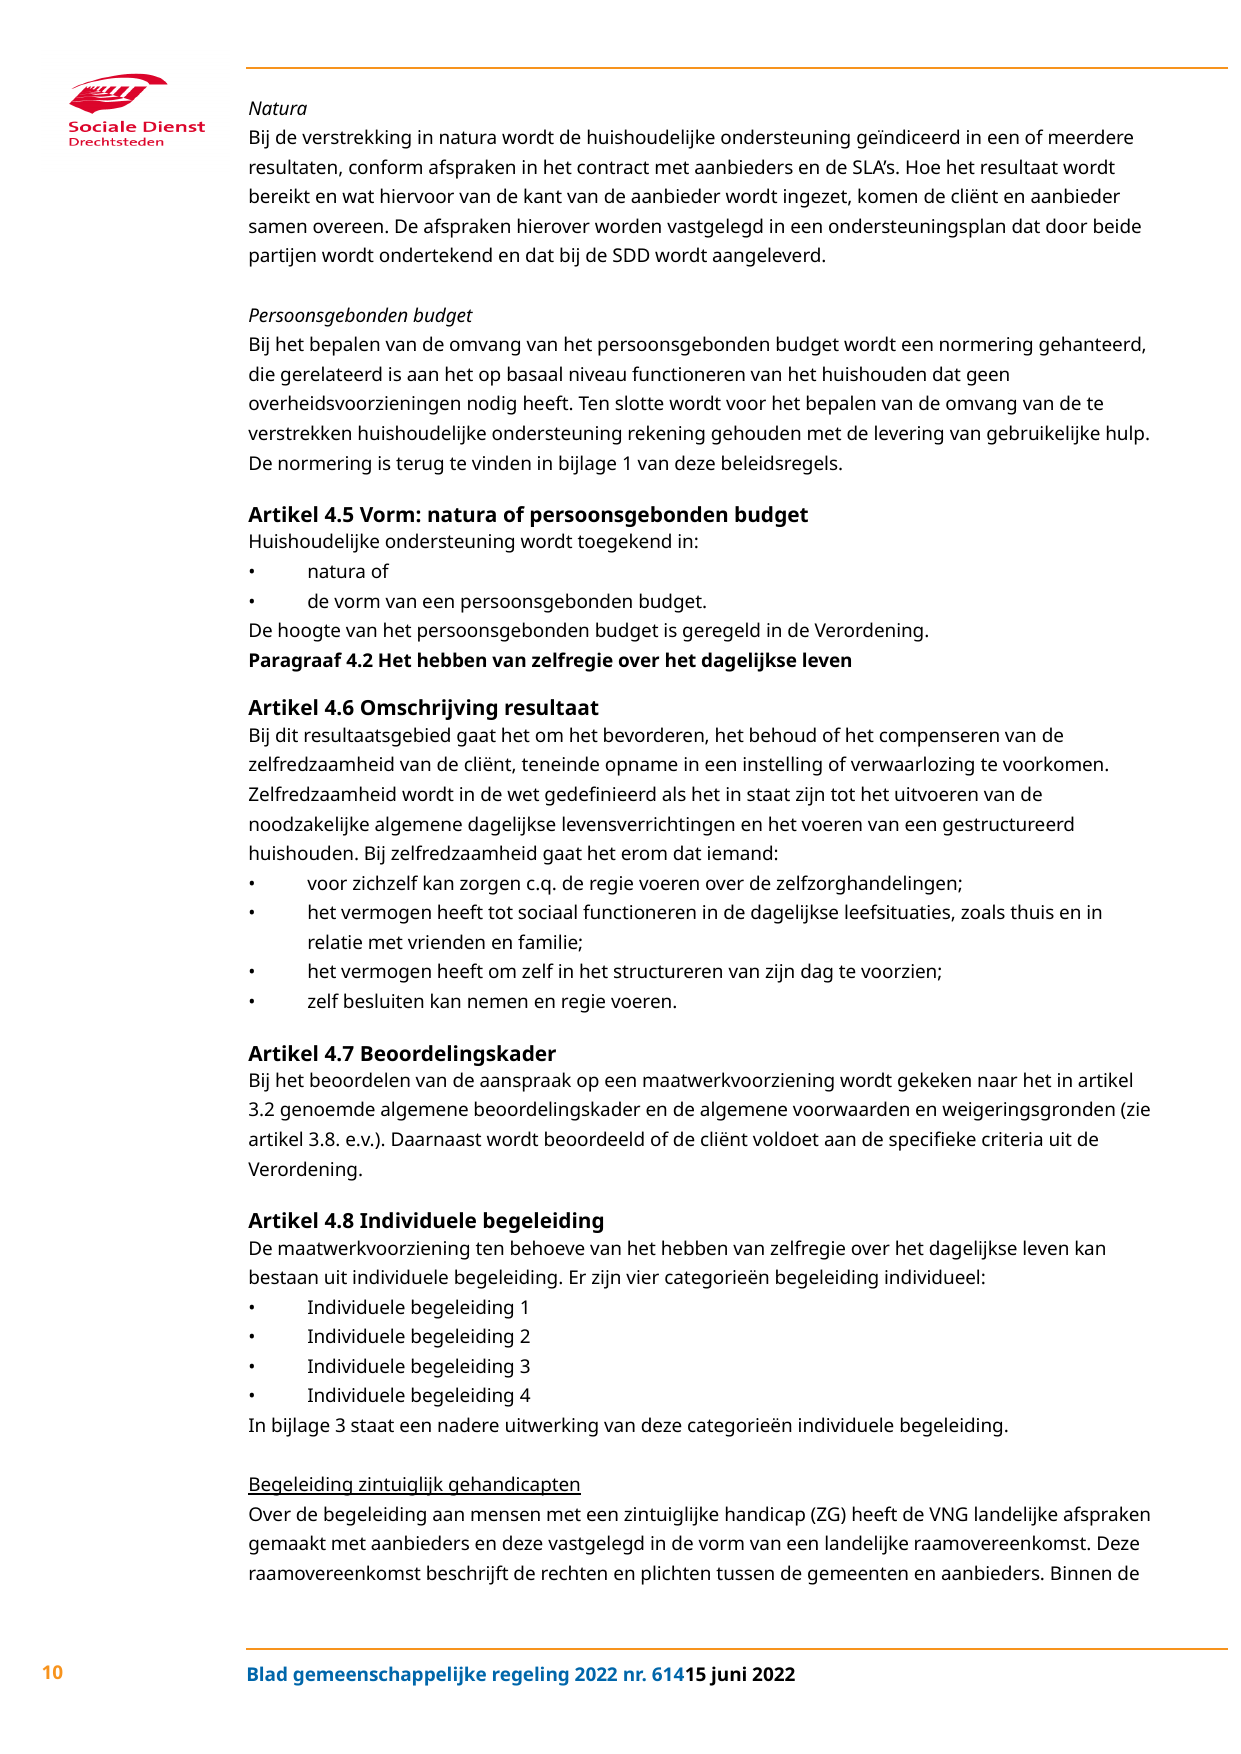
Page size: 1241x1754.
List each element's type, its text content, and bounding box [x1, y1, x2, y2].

text In bijlage 3 staat een nadere uitwerking van deze categorieën individuele begeleiding. [248, 1412, 1152, 1438]
text Bij het bepalen van de omvang van het persoonsgebonden budget wordt een normering gehanteerd, die gerelateerd is aan het op basaal niveau functioneren van het huishouden dat geen overheidsvoorzieningen nodig heeft. Ten slotte wordt voor het bepalen van de omvang van de te verstrekken huishoudelijke ondersteuning rekening gehouden met de levering van gebruikelijke hulp. [248, 331, 1152, 446]
list Individuele begeleiding 3 [248, 1353, 1152, 1379]
list Individuele begeleiding 1 [248, 1294, 1152, 1319]
list zelf besluiten kan nemen en regie voeren. [248, 988, 1152, 1014]
text Bij het beoordelen van de aanspraak op een maatwerkvoorziening wordt gekeken naar het in artikel 3.2 genoemde algemene beoordelingskader en de algemene voorwaarden en weigeringsgronden (zie artikel 3.8. e.v.). Daarnaast wordt beoordeeld of de cliënt voldoet aan de specifieke criteria uit de Verordening. [248, 1067, 1152, 1182]
text De normering is terug te vinden in bijlage 1 van deze beleidsregels. [248, 450, 1152, 476]
list Individuele begeleiding 2 [248, 1323, 1152, 1349]
list het vermogen heeft tot sociaal functioneren in de dagelijkse leefsituaties, zoals thuis en in relatie met vrienden en familie; [248, 899, 1152, 955]
text Huishoudelijke ondersteuning wordt toegekend in: [248, 529, 1152, 554]
text Artikel 4.7 Beoordelingskader [248, 1039, 1152, 1067]
text Persoonsgebonden budget [248, 302, 1152, 328]
text Artikel 4.8 Individuele begeleiding [248, 1206, 1152, 1235]
text Artikel 4.5 Vorm: natura of persoonsgebonden budget [248, 500, 1152, 529]
text Paragraaf 4.2 Het hebben van zelfregie over het dagelijkse leven [248, 647, 1152, 673]
text Bij dit resultaatsgebied gaat het om het bevorderen, het behoud of het compenseren van de zelfredzaamheid van de cliënt, teneinde opname in een instelling of verwaarlozing te voorkomen. [248, 722, 1152, 777]
text Bij de verstrekking in natura wordt de huishoudelijke ondersteuning geïndiceerd in een of meerdere resultaten, conform afspraken in het contract met aanbieders en de SLA’s. Hoe het resultaat wordt bereikt en wat hiervoor van de kant van de aanbieder wordt ingezet, komen de cliënt en aanbieder samen overeen. De afspraken hierover worden vastgelegd in een ondersteuningsplan dat door beide partijen wordt ondertekend en dat bij de SDD wordt aangeleverd. [248, 124, 1152, 268]
picture [41, 47, 231, 172]
text Natura [248, 95, 1152, 121]
text Zelfredzaamheid wordt in de wet gedefinieerd als het in staat zijn tot het uitvoeren van de noodzakelijke algemene dagelijkse levensverrichtingen en het voeren van een gestructureerd huishouden. Bij zelfredzaamheid gaat het erom dat iemand: [248, 781, 1152, 866]
list de vorm van een persoonsgebonden budget. [248, 588, 1152, 613]
list Individuele begeleiding 4 [248, 1383, 1152, 1408]
text De hoogte van het persoonsgebonden budget is geregeld in de Verordening. [248, 617, 1152, 643]
text Artikel 4.6 Omschrijving resultaat [248, 693, 1152, 722]
list voor zichzelf kan zorgen c.q. de regie voeren over de zelfzorghandelingen; [248, 870, 1152, 896]
list natura of [248, 558, 1152, 584]
text De maatwerkvoorziening ten behoeve van het hebben van zelfregie over het dagelijkse leven kan bestaan uit individuele begeleiding. Er zijn vier categorieën begeleiding individueel: [248, 1235, 1152, 1290]
list het vermogen heeft om zelf in het structureren van zijn dag te voorzien; [248, 959, 1152, 984]
text Begeleiding zintuiglijk gehandicapten [248, 1471, 1152, 1497]
text Over de begeleiding aan mensen met een zintuiglijke handicap (ZG) heeft de VNG landelijke afspraken gemaakt met aanbieders en deze vastgelegd in de vorm van een landelijke raamovereenkomst. Deze raamovereenkomst beschrijft de rechten en plichten tussen de gemeenten en aanbieders. Binnen de [248, 1501, 1152, 1586]
